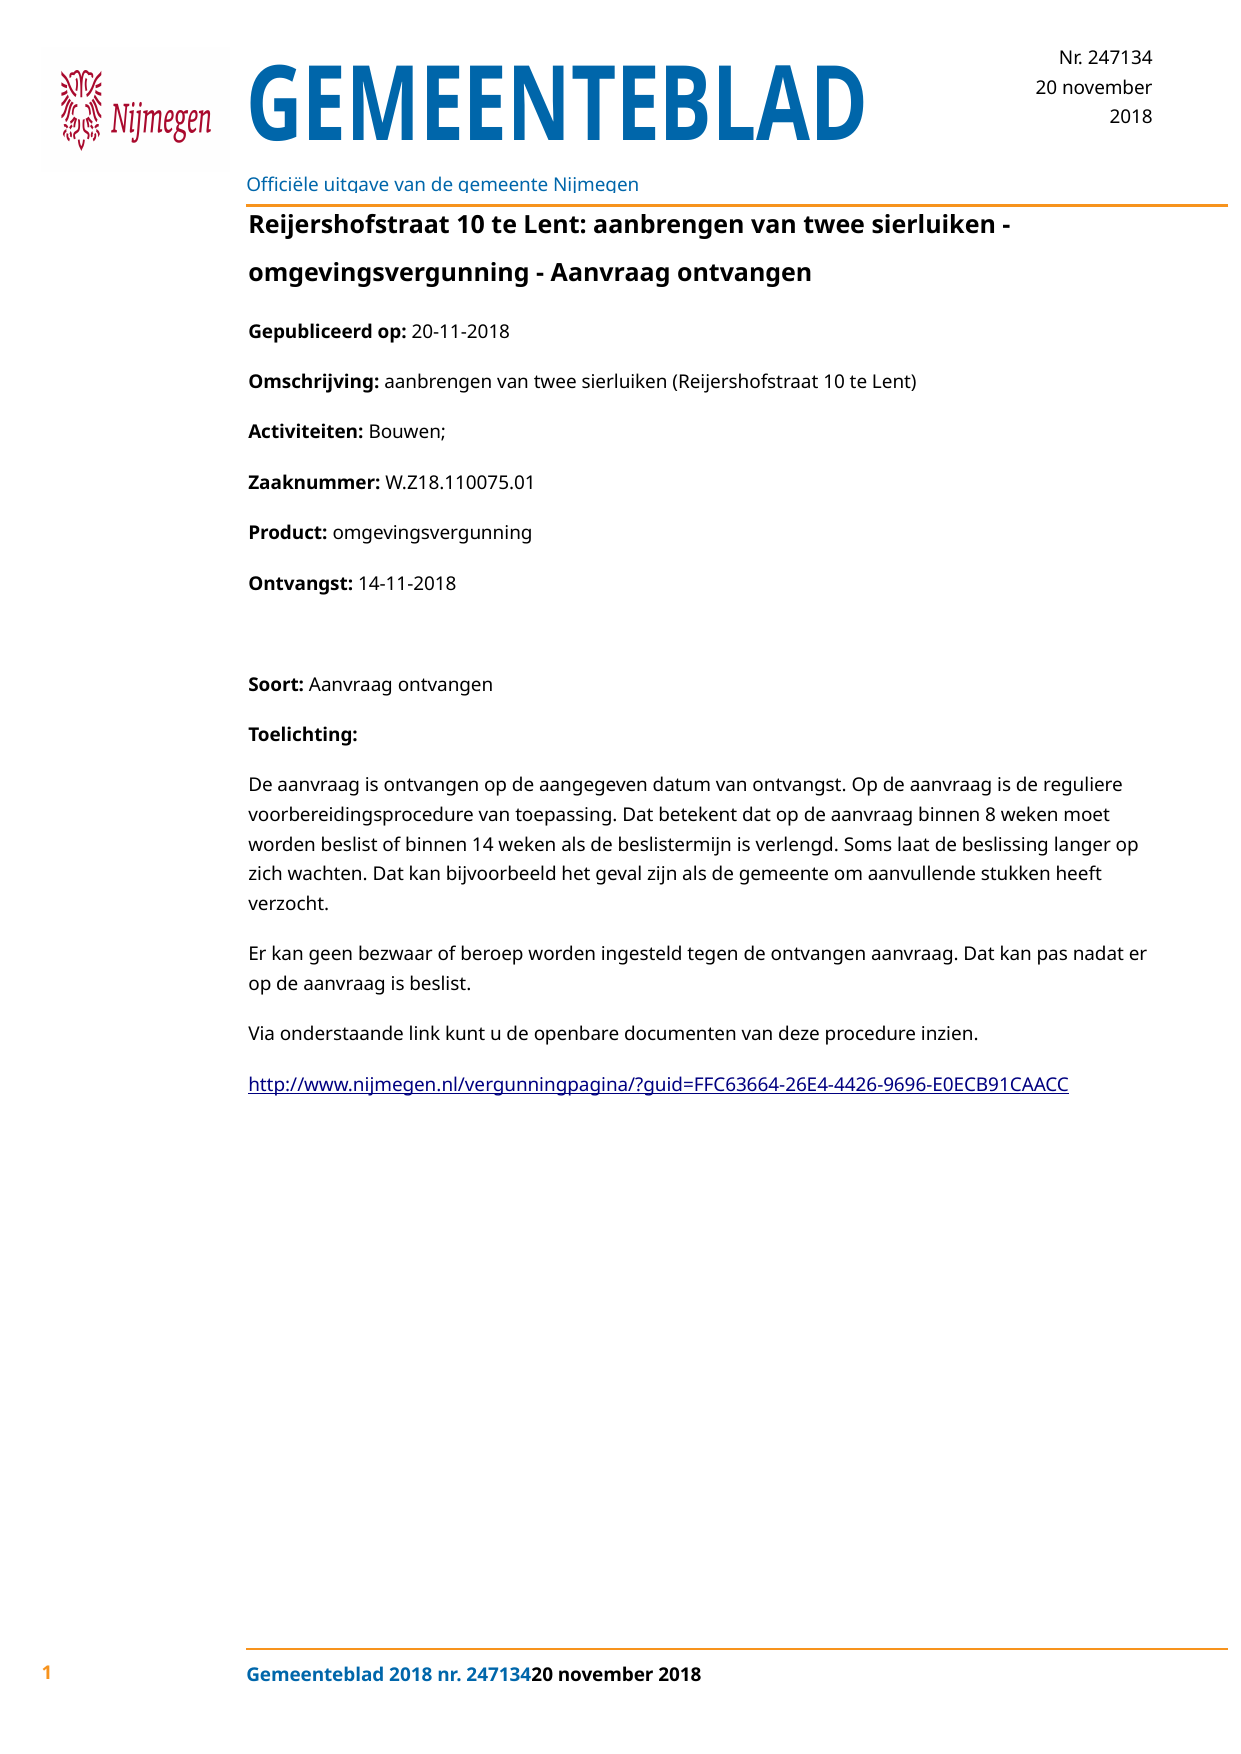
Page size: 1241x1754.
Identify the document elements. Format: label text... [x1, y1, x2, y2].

text Omschrijving: aanbrengen van twee sierluiken (Reijershofstraat 10 te Lent) [248, 368, 1152, 394]
text Toelichting: [248, 721, 1152, 747]
picture [41, 47, 231, 172]
text Reijershofstraat 10 te Lent: aanbrengen van twee sierluiken - omgevingsvergunning - Aanvraag ontvangen [248, 207, 1152, 288]
text Gepubliceerd op: 20-11-2018 [248, 318, 1152, 344]
text Er kan geen bezwaar of beroep worden ingesteld tegen de ontvangen aanvraag. Dat kan pas nadat er op de aanvraag is beslist. [248, 940, 1152, 996]
text Product: omgevingsvergunning [248, 519, 1152, 545]
text Soort: Aanvraag ontvangen [248, 671, 1152, 697]
text http://www.nijmegen.nl/vergunningpagina/?guid=FFC63664-26E4-4426-9696-E0ECB91CAACC [248, 1071, 1152, 1097]
text Activiteiten: Bouwen; [248, 419, 1152, 444]
text Zaaknummer: W.Z18.110075.01 [248, 469, 1152, 495]
text Via onderstaande link kunt u de openbare documenten van deze procedure inzien. [248, 1020, 1152, 1046]
text Ontvangst: 14-11-2018 [248, 570, 1152, 596]
text De aanvraag is ontvangen op de aangegeven datum van ontvangst. Op de aanvraag is de reguliere voorbereidingsprocedure van toepassing. Dat betekent dat op de aanvraag binnen 8 weken moet worden beslist of binnen 14 weken als de beslistermijn is verlengd. Soms laat de beslissing langer op zich wachten. Dat kan bijvoorbeeld het geval zijn als de gemeente om aanvullende stukken heeft verzocht. [248, 772, 1152, 916]
